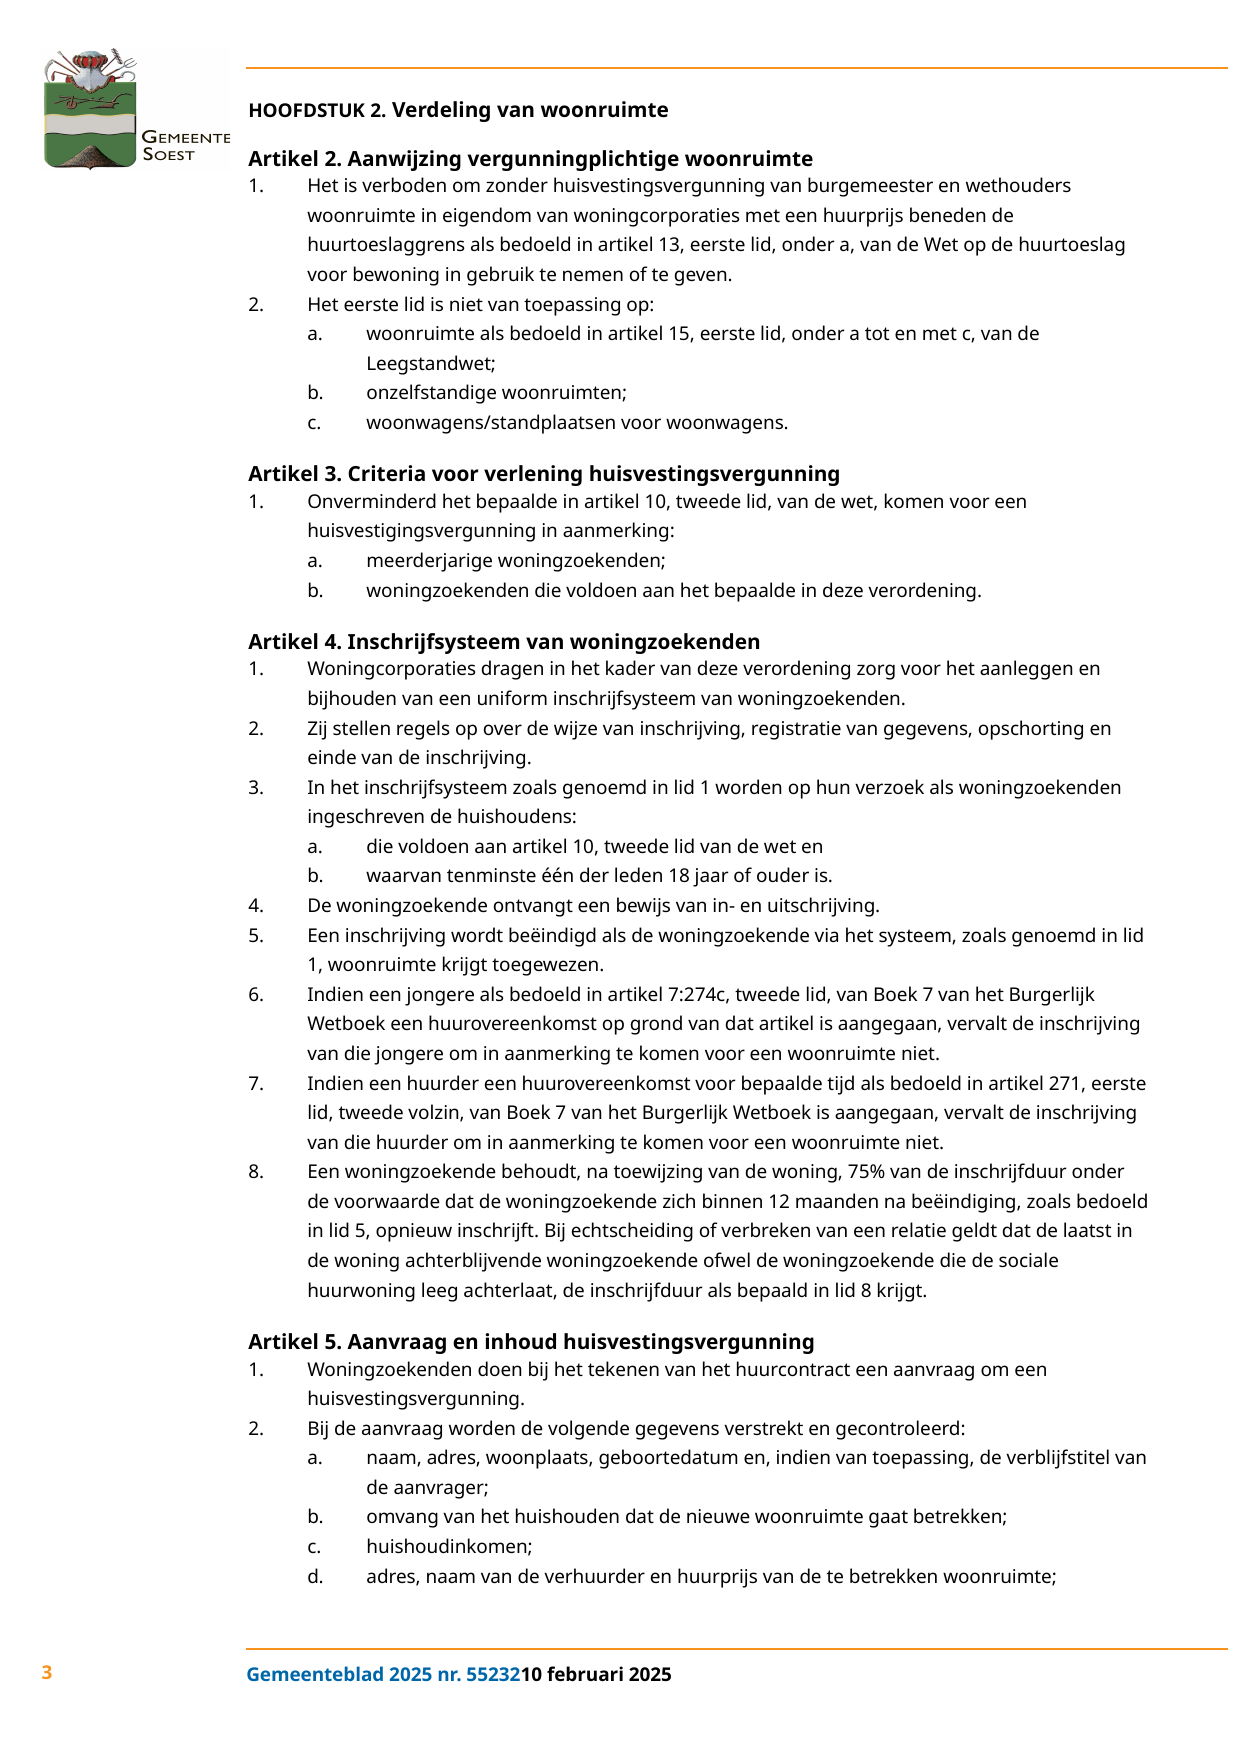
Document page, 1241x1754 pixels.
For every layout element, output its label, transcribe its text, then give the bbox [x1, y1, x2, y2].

list In het inschrijfsysteem zoals genoemd in lid 1 worden op hun verzoek als woningzoekenden ingeschreven de huishoudens: [248, 774, 1152, 829]
list Indien een jongere als bedoeld in artikel 7:274c, tweede lid, van Boek 7 van het Burgerlijk Wetboek een huurovereenkomst op grond van dat artikel is aangegaan, vervalt de inschrijving van die jongere om in aanmerking te komen voor een woonruimte niet. [248, 981, 1152, 1066]
list Bij de aanvraag worden de volgende gegevens verstrekt en gecontroleerd: [248, 1415, 1152, 1441]
list woonwagens/standplaatsen voor woonwagens. [307, 409, 1152, 435]
list huishoudinkomen; [307, 1533, 1152, 1559]
list Een inschrijving wordt beëindigd als de woningzoekende via het systeem, zoals genoemd in lid 1, woonruimte krijgt toegewezen. [248, 922, 1152, 977]
list Het is verboden om zonder huisvestingsvergunning van burgemeester en wethouders woonruimte in eigendom van woningcorporaties met een huurprijs beneden de huurtoeslaggrens als bedoeld in artikel 13, eerste lid, onder a, van de Wet op de huurtoeslag voor bewoning in gebruik te nemen of te geven. [248, 172, 1152, 287]
list Het eerste lid is niet van toepassing op: [248, 291, 1152, 317]
text Artikel 3. Criteria voor verlening huisvestingsvergunning [248, 459, 1152, 488]
list Een woningzoekende behoudt, na toewijzing van de woning, 75% van de inschrijfduur onder de voorwaarde dat de woningzoekende zich binnen 12 maanden na beëindiging, zoals bedoeld in lid 5, opnieuw inschrijft. Bij echtscheiding of verbreken van een relatie geldt dat de laatst in de woning achterblijvende woningzoekende ofwel de woningzoekende die de sociale huurwoning leeg achterlaat, de inschrijfduur als bepaald in lid 8 krijgt. [248, 1158, 1152, 1303]
list Woningzoekenden doen bij het tekenen van het huurcontract een aanvraag om een huisvestingsvergunning. [248, 1356, 1152, 1411]
text Artikel 5. Aanvraag en inhoud huisvestingsvergunning [248, 1327, 1152, 1356]
text Artikel 2. Aanwijzing vergunningplichtige woonruimte [248, 144, 1152, 172]
list woonruimte als bedoeld in artikel 15, eerste lid, onder a tot en met c, van de Leegstandwet; [307, 320, 1152, 376]
list Zij stellen regels op over de wijze van inschrijving, registratie van gegevens, opschorting en einde van de inschrijving. [248, 715, 1152, 770]
list omvang van het huishouden dat de nieuwe woonruimte gaat betrekken; [307, 1504, 1152, 1529]
list woningzoekenden die voldoen aan het bepaalde in deze verordening. [307, 577, 1152, 602]
list die voldoen aan artikel 10, tweede lid van de wet en [307, 833, 1152, 859]
list naam, adres, woonplaats, geboortedatum en, indien van toepassing, de verblijfstitel van de aanvrager; [307, 1444, 1152, 1500]
list adres, naam van de verhuurder en huurprijs van de te betrekken woonruimte; [307, 1563, 1152, 1588]
list Woningcorporaties dragen in het kader van deze verordening zorg voor het aanleggen en bijhouden van een uniform inschrijfsysteem van woningzoekenden. [248, 656, 1152, 711]
list onzelfstandige woonruimten; [307, 379, 1152, 405]
picture [41, 47, 231, 172]
text Artikel 4. Inschrijfsysteem van woningzoekenden [248, 627, 1152, 656]
text HOOFDSTUK 2. Verdeling van woonruimte [248, 95, 1152, 123]
list Indien een huurder een huurovereenkomst voor bepaalde tijd als bedoeld in artikel 271, eerste lid, tweede volzin, van Boek 7 van het Burgerlijk Wetboek is aangegaan, vervalt de inschrijving van die huurder om in aanmerking te komen voor een woonruimte niet. [248, 1070, 1152, 1155]
list waarvan tenminste één der leden 18 jaar of ouder is. [307, 863, 1152, 888]
list De woningzoekende ontvangt een bewijs van in- en uitschrijving. [248, 892, 1152, 918]
list Onverminderd het bepaalde in artikel 10, tweede lid, van de wet, komen voor een huisvestigingsvergunning in aanmerking: [248, 488, 1152, 543]
list meerderjarige woningzoekenden; [307, 547, 1152, 573]
